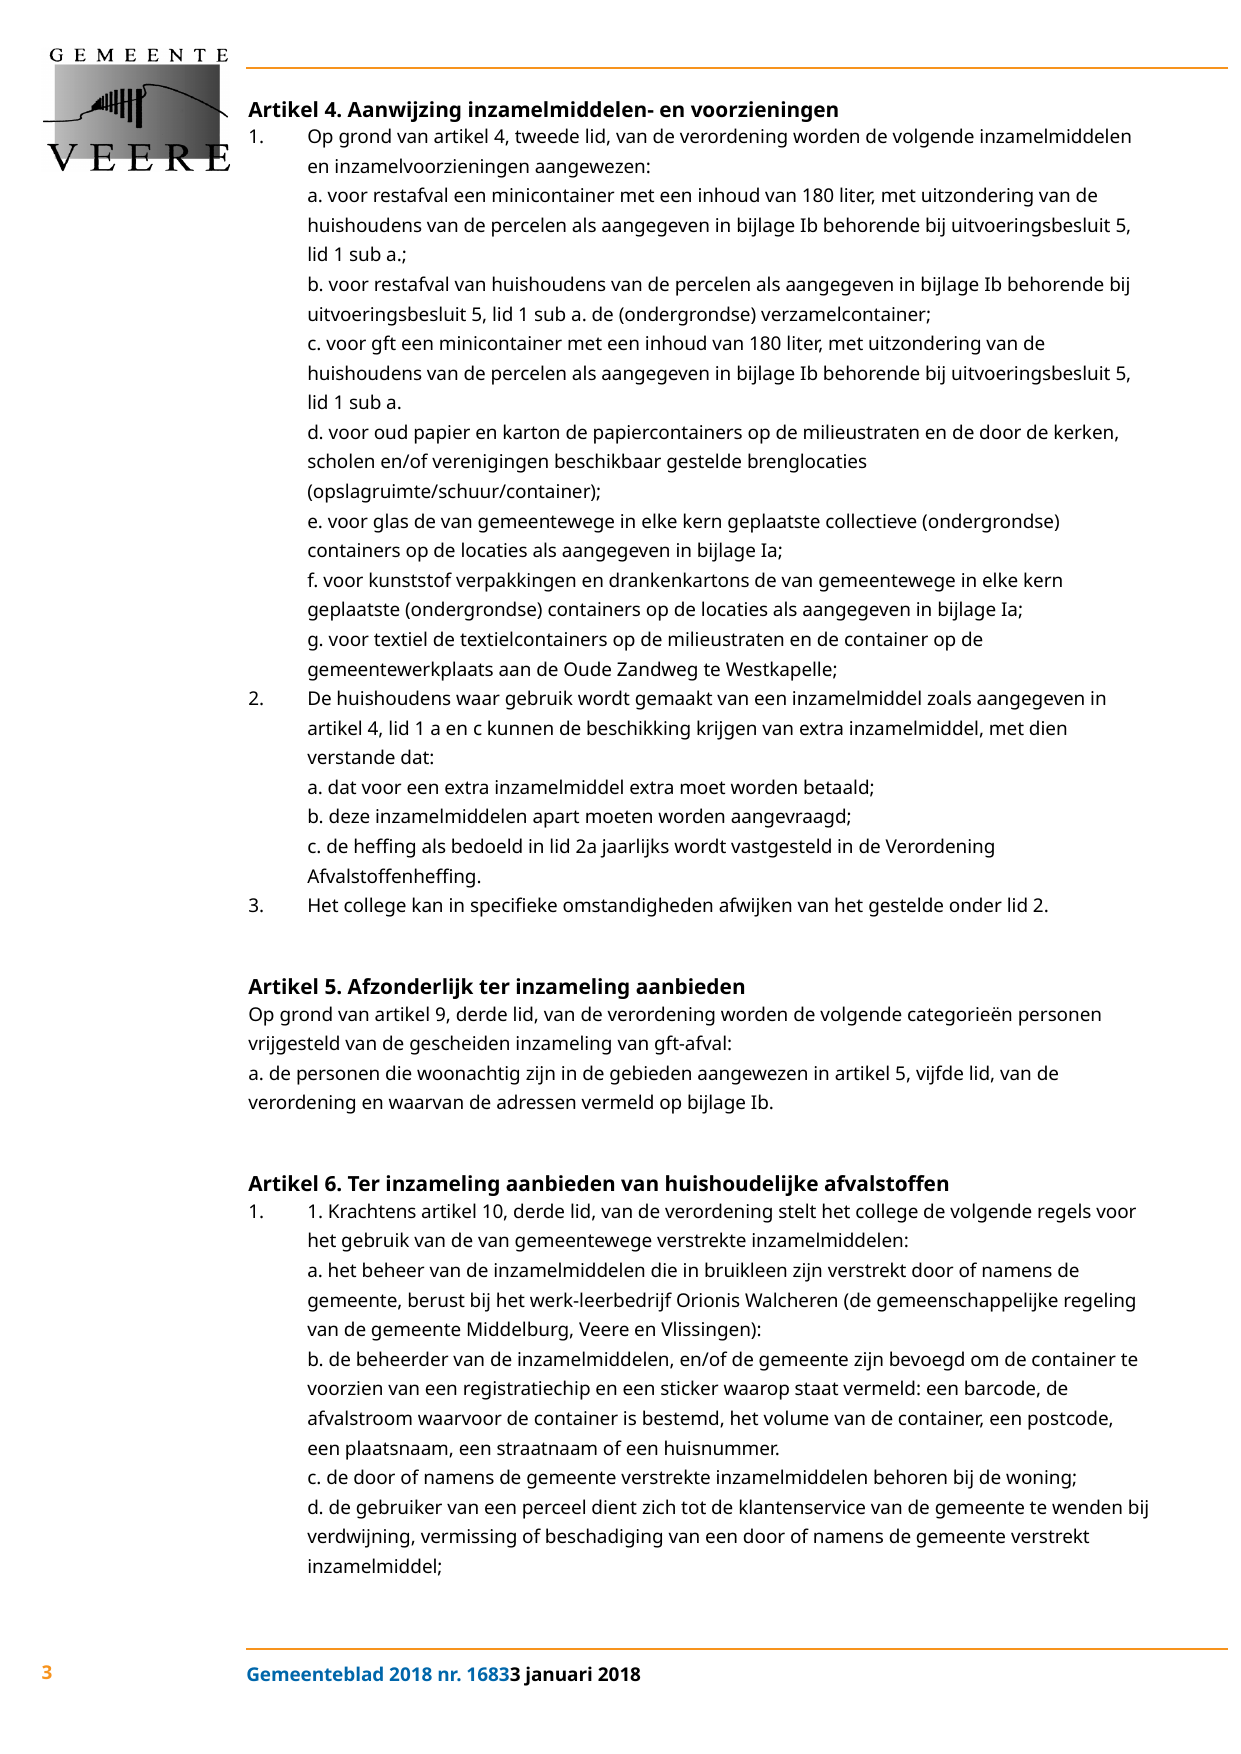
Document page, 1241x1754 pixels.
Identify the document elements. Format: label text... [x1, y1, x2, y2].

text a. de personen die woonachtig zijn in de gebieden aangewezen in artikel 5, vijfde lid, van de verordening en waarvan de adressen vermeld op bijlage Ib. [248, 1060, 1152, 1115]
list De huishoudens waar gebruik wordt gemaakt van een inzamelmiddel zoals aangegeven in artikel 4, lid 1 a en c kunnen de beschikking krijgen van extra inzamelmiddel, met dien verstande dat: [248, 685, 1152, 770]
list b. deze inzamelmiddelen apart moeten worden aangevraagd; [248, 804, 1152, 829]
list Het college kan in specifieke omstandigheden afwijken van het gestelde onder lid 2. [248, 892, 1152, 918]
list e. voor glas de van gemeentewege in elke kern geplaatste collectieve (ondergrondse) containers op de locaties als aangegeven in bijlage Ia; [248, 508, 1152, 563]
list 1. Krachtens artikel 10, derde lid, van de verordening stelt het college de volgende regels voor het gebruik van de van gemeentewege verstrekte inzamelmiddelen: [248, 1198, 1152, 1253]
text Artikel 6. Ter inzameling aanbieden van huishoudelijke afvalstoffen [248, 1169, 1152, 1198]
list d. voor oud papier en karton de papiercontainers op de milieustraten en de door de kerken, scholen en/of verenigingen beschikbaar gestelde brenglocaties (opslagruimte/schuur/container); [248, 419, 1152, 504]
list g. voor textiel de textielcontainers op de milieustraten en de container op de gemeentewerkplaats aan de Oude Zandweg te Westkapelle; [248, 626, 1152, 681]
list f. voor kunststof verpakkingen en drankenkartons de van gemeentewege in elke kern geplaatste (ondergrondse) containers op de locaties als aangegeven in bijlage Ia; [248, 567, 1152, 622]
list b. voor restafval van huishoudens van de percelen als aangegeven in bijlage Ib behorende bij uitvoeringsbesluit 5, lid 1 sub a. de (ondergrondse) verzamelcontainer; [248, 271, 1152, 326]
list Op grond van artikel 4, tweede lid, van de verordening worden de volgende inzamelmiddelen en inzamelvoorzieningen aangewezen: [248, 123, 1152, 178]
list a. het beheer van de inzamelmiddelen die in bruikleen zijn verstrekt door of namens de gemeente, berust bij het werk-leerbedrijf Orionis Walcheren (de gemeenschappelijke regeling van de gemeente Middelburg, Veere en Vlissingen): [248, 1257, 1152, 1342]
list a. dat voor een extra inzamelmiddel extra moet worden betaald; [248, 774, 1152, 800]
picture [41, 47, 231, 172]
list c. de door of namens de gemeente verstrekte inzamelmiddelen behoren bij de woning; [248, 1464, 1152, 1490]
list c. de heffing als bedoeld in lid 2a jaarlijks wordt vastgesteld in de Verordening Afvalstoffenheffing. [248, 833, 1152, 888]
text Op grond van artikel 9, derde lid, van de verordening worden de volgende categorieën personen vrijgesteld van de gescheiden inzameling van gft-afval: [248, 1001, 1152, 1056]
list a. voor restafval een minicontainer met een inhoud van 180 liter, met uitzondering van de huishoudens van de percelen als aangegeven in bijlage Ib behorende bij uitvoeringsbesluit 5, lid 1 sub a.; [248, 182, 1152, 267]
text Artikel 4. Aanwijzing inzamelmiddelen- en voorzieningen [248, 95, 1152, 123]
list d. de gebruiker van een perceel dient zich tot de klantenservice van de gemeente te wenden bij verdwijning, vermissing of beschadiging van een door of namens de gemeente verstrekt inzamelmiddel; [248, 1494, 1152, 1579]
list b. de beheerder van de inzamelmiddelen, en/of de gemeente zijn bevoegd om de container te voorzien van een registratiechip en een sticker waarop staat vermeld: een barcode, de afvalstroom waarvoor de container is bestemd, het volume van de container, een postcode, een plaatsnaam, een straatnaam of een huisnummer. [248, 1346, 1152, 1460]
text Artikel 5. Afzonderlijk ter inzameling aanbieden [248, 972, 1152, 1001]
list c. voor gft een minicontainer met een inhoud van 180 liter, met uitzondering van de huishoudens van de percelen als aangegeven in bijlage Ib behorende bij uitvoeringsbesluit 5, lid 1 sub a. [248, 330, 1152, 415]
